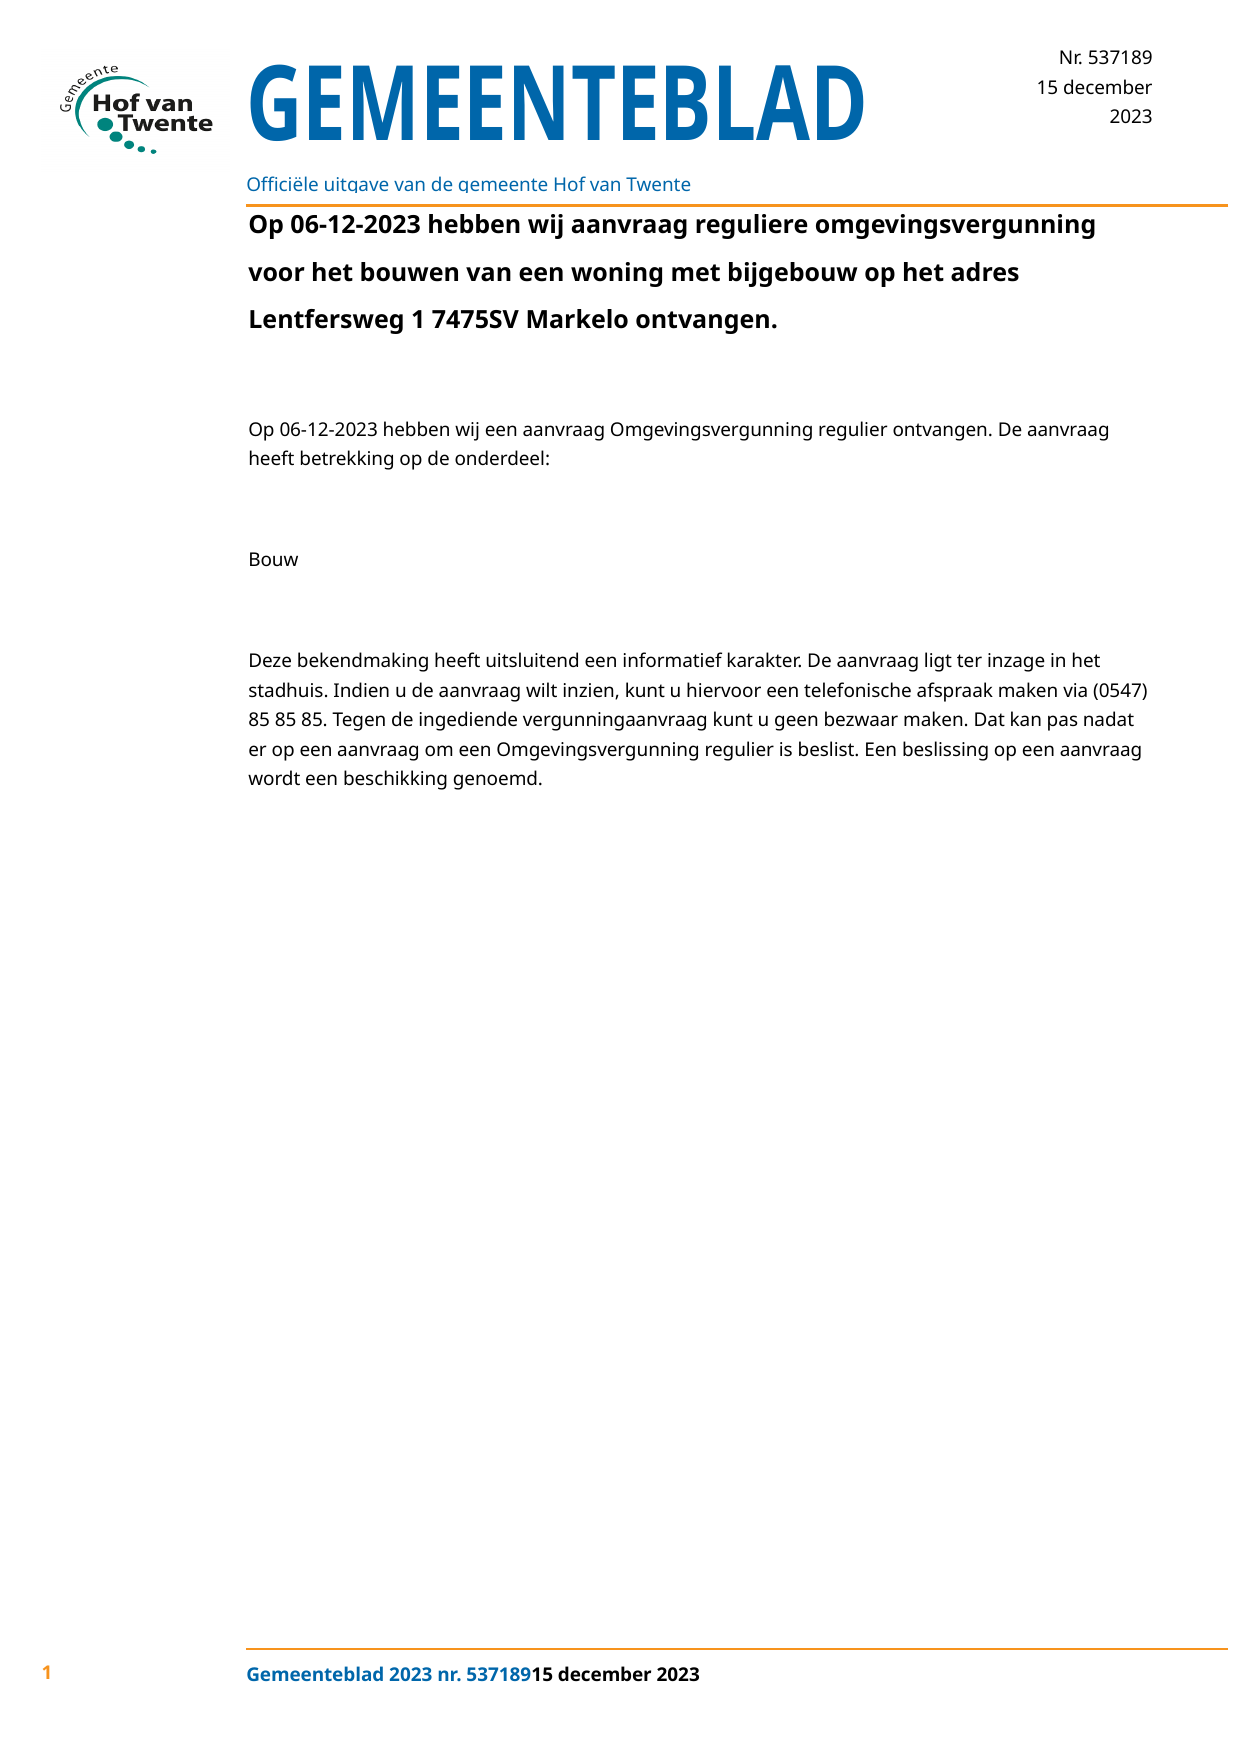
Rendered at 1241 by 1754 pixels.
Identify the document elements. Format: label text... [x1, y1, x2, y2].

text Op 06-12-2023 hebben wij een aanvraag Omgevingsvergunning regulier ontvangen. De aanvraag heeft betrekking op de onderdeel: [248, 416, 1152, 471]
picture [41, 47, 231, 172]
text Deze bekendmaking heeft uitsluitend een informatief karakter. De aanvraag ligt ter inzage in het stadhuis. Indien u de aanvraag wilt inzien, kunt u hiervoor een telefonische afspraak maken via (0547) 85 85 85. Tegen de ingediende vergunningaanvraag kunt u geen bezwaar maken. Dat kan pas nadat er op een aanvraag om een Omgevingsvergunning regulier is beslist. Een beslissing op een aanvraag wordt een beschikking genoemd. [248, 647, 1152, 791]
text Bouw [248, 546, 1152, 572]
text Op 06-12-2023 hebben wij aanvraag reguliere omgevingsvergunning voor het bouwen van een woning met bijgebouw op het adres Lentfersweg 1 7475SV Markelo ontvangen. [248, 207, 1152, 336]
